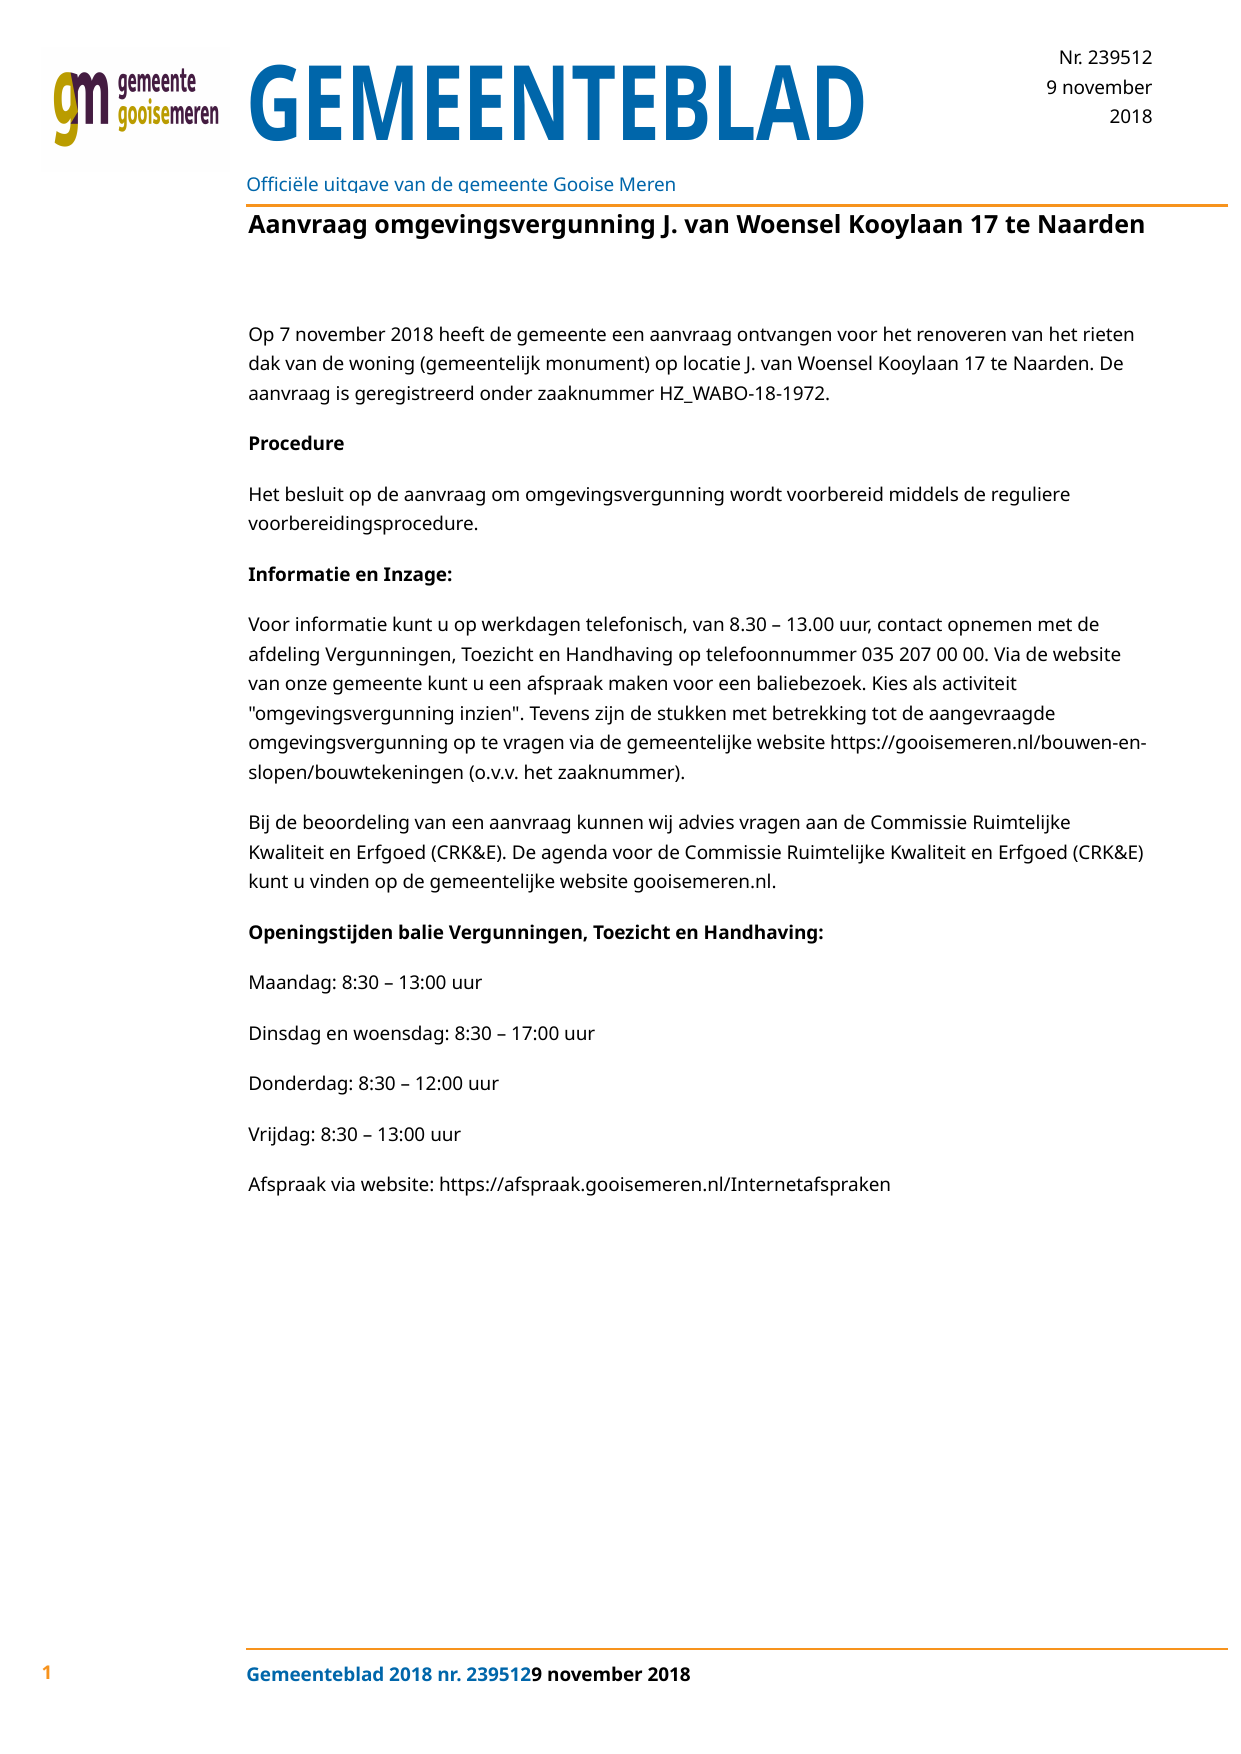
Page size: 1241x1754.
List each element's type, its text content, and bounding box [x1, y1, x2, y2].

text Dinsdag en woensdag: 8:30 – 17:00 uur [248, 1020, 1152, 1046]
text Aanvraag omgevingsvergunning J. van Woensel Kooylaan 17 te Naarden [248, 207, 1152, 241]
text Het besluit op de aanvraag om omgevingsvergunning wordt voorbereid middels de reguliere voorbereidingsprocedure. [248, 481, 1152, 536]
text Maandag: 8:30 – 13:00 uur [248, 969, 1152, 995]
text Op 7 november 2018 heeft de gemeente een aanvraag ontvangen voor het renoveren van het rieten dak van de woning (gemeentelijk monument) op locatie J. van Woensel Kooylaan 17 te Naarden. De aanvraag is geregistreerd onder zaaknummer HZ_WABO-18-1972. [248, 321, 1152, 406]
text Bij de beoordeling van een aanvraag kunnen wij advies vragen aan de Commissie Ruimtelijke Kwaliteit en Erfgoed (CRK&E). De agenda voor de Commissie Ruimtelijke Kwaliteit en Erfgoed (CRK&E) kunt u vinden op de gemeentelijke website gooisemeren.nl. [248, 809, 1152, 894]
text Afspraak via website: https://afspraak.gooisemeren.nl/Internetafspraken [248, 1171, 1152, 1197]
text Vrijdag: 8:30 – 13:00 uur [248, 1121, 1152, 1146]
text Informatie en Inzage: [248, 561, 1152, 586]
picture [41, 47, 231, 172]
text Donderdag: 8:30 – 12:00 uur [248, 1070, 1152, 1096]
text Voor informatie kunt u op werkdagen telefonisch, van 8.30 – 13.00 uur, contact opnemen met de afdeling Vergunningen, Toezicht en Handhaving op telefoonnummer 035 207 00 00. Via de website van onze gemeente kunt u een afspraak maken voor een baliebezoek. Kies als activiteit "omgevingsvergunning inzien". Tevens zijn de stukken met betrekking tot de aangevraagde omgevingsvergunning op te vragen via de gemeentelijke website https://gooisemeren.nl/bouwen-en-slopen/bouwtekeningen (o.v.v. het zaaknummer). [248, 611, 1152, 785]
text Openingstijden balie Vergunningen, Toezicht en Handhaving: [248, 919, 1152, 945]
text Procedure [248, 430, 1152, 456]
